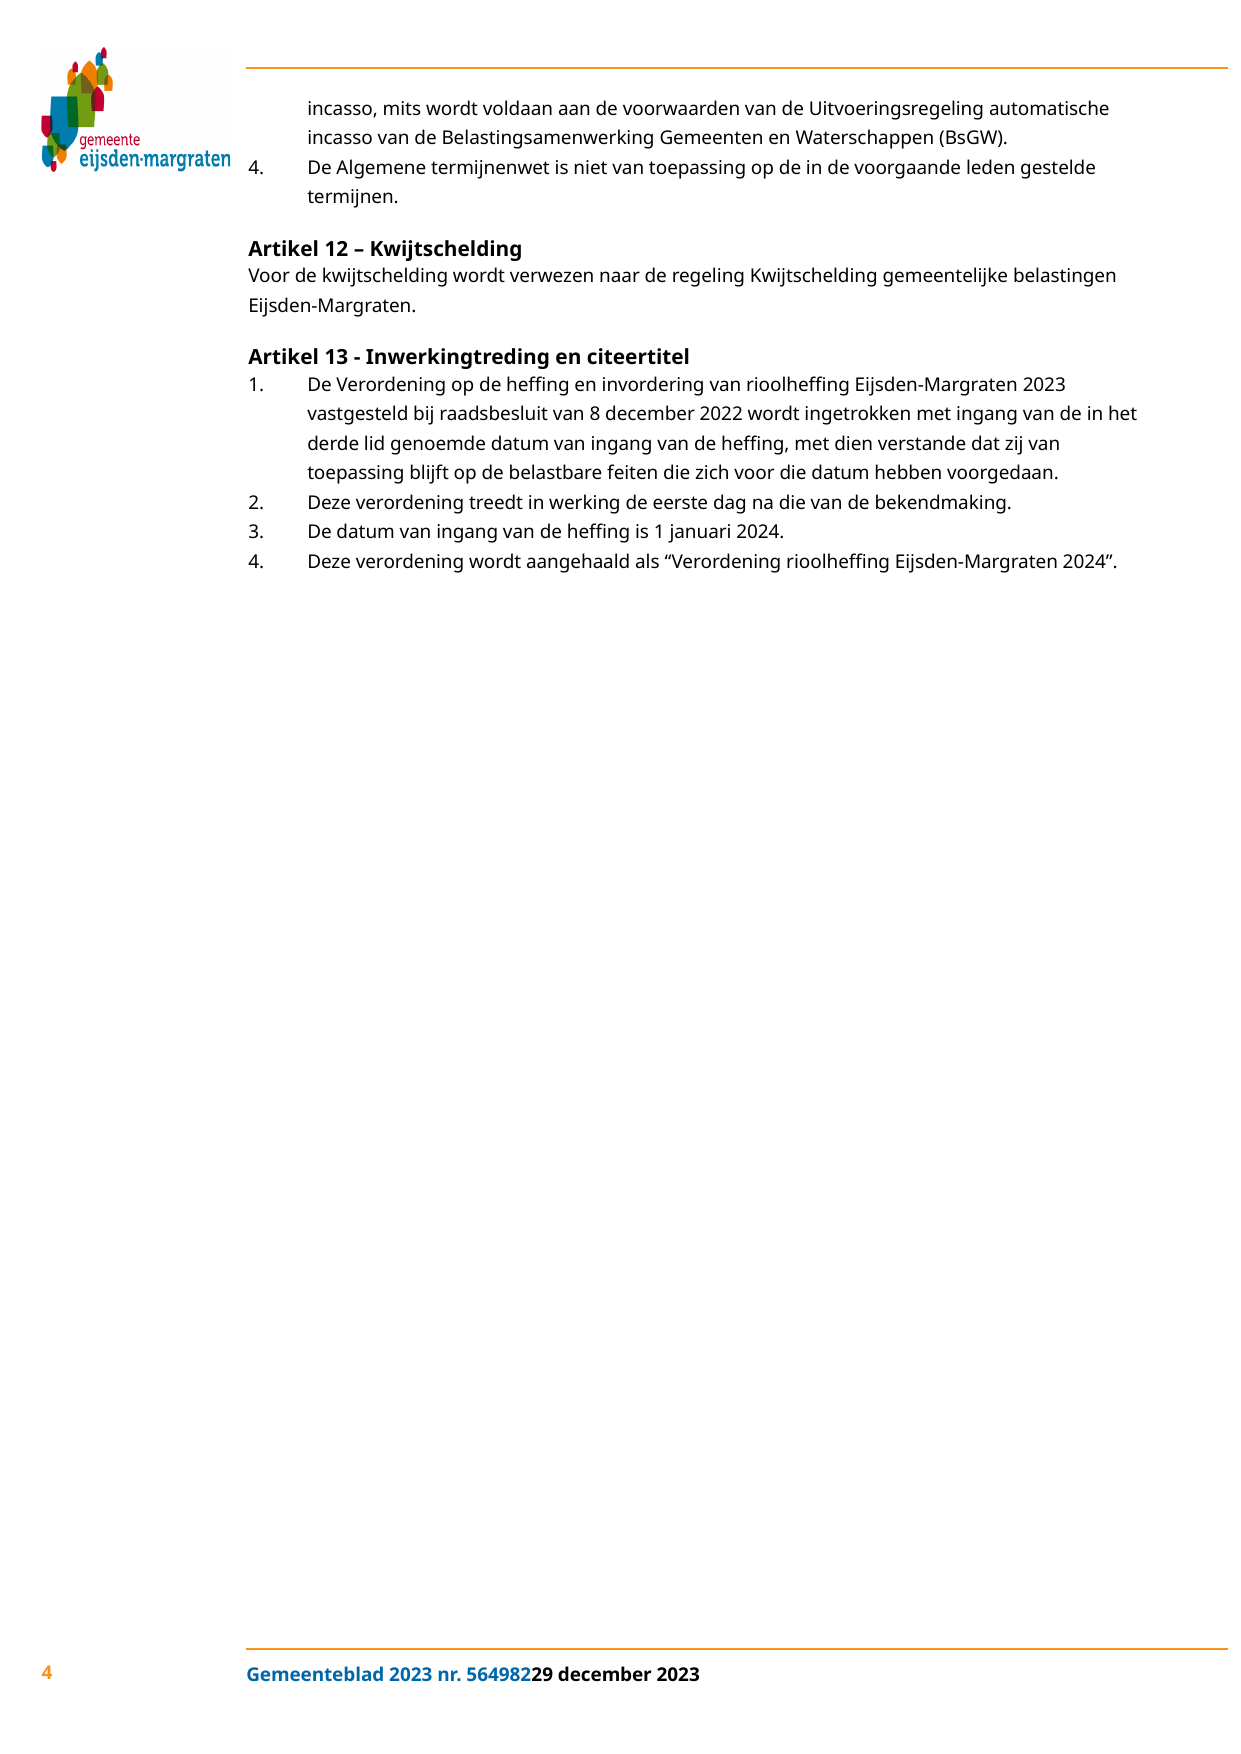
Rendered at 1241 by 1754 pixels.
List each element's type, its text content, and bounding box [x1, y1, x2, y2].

text Artikel 12 – Kwijtschelding [248, 234, 1152, 262]
text Voor de kwijtschelding wordt verwezen naar de regeling Kwijtschelding gemeentelijke belastingen Eijsden-Margraten. [248, 262, 1152, 318]
picture [41, 47, 231, 172]
list incasso, mits wordt voldaan aan de voorwaarden van de Uitvoeringsregeling automatische incasso van de Belastingsamenwerking Gemeenten en Waterschappen (BsGW). [248, 95, 1152, 150]
list De Algemene termijnenwet is niet van toepassing op de in de voorgaande leden gestelde termijnen. [248, 154, 1152, 209]
list De Verordening op de heffing en invordering van rioolheffing Eijsden-Margraten 2023 vastgesteld bij raadsbesluit van 8 december 2022 wordt ingetrokken met ingang van de in het derde lid genoemde datum van ingang van de heffing, met dien verstande dat zij van toepassing blijft op de belastbare feiten die zich voor die datum hebben voorgedaan. [248, 371, 1152, 485]
text Artikel 13 - Inwerkingtreding en citeertitel [248, 342, 1152, 371]
list De datum van ingang van de heffing is 1 januari 2024. [248, 519, 1152, 544]
list Deze verordening wordt aangehaald als “Verordening rioolheffing Eijsden-Margraten 2024”. [248, 548, 1152, 574]
list Deze verordening treedt in werking de eerste dag na die van de bekendmaking. [248, 489, 1152, 515]
